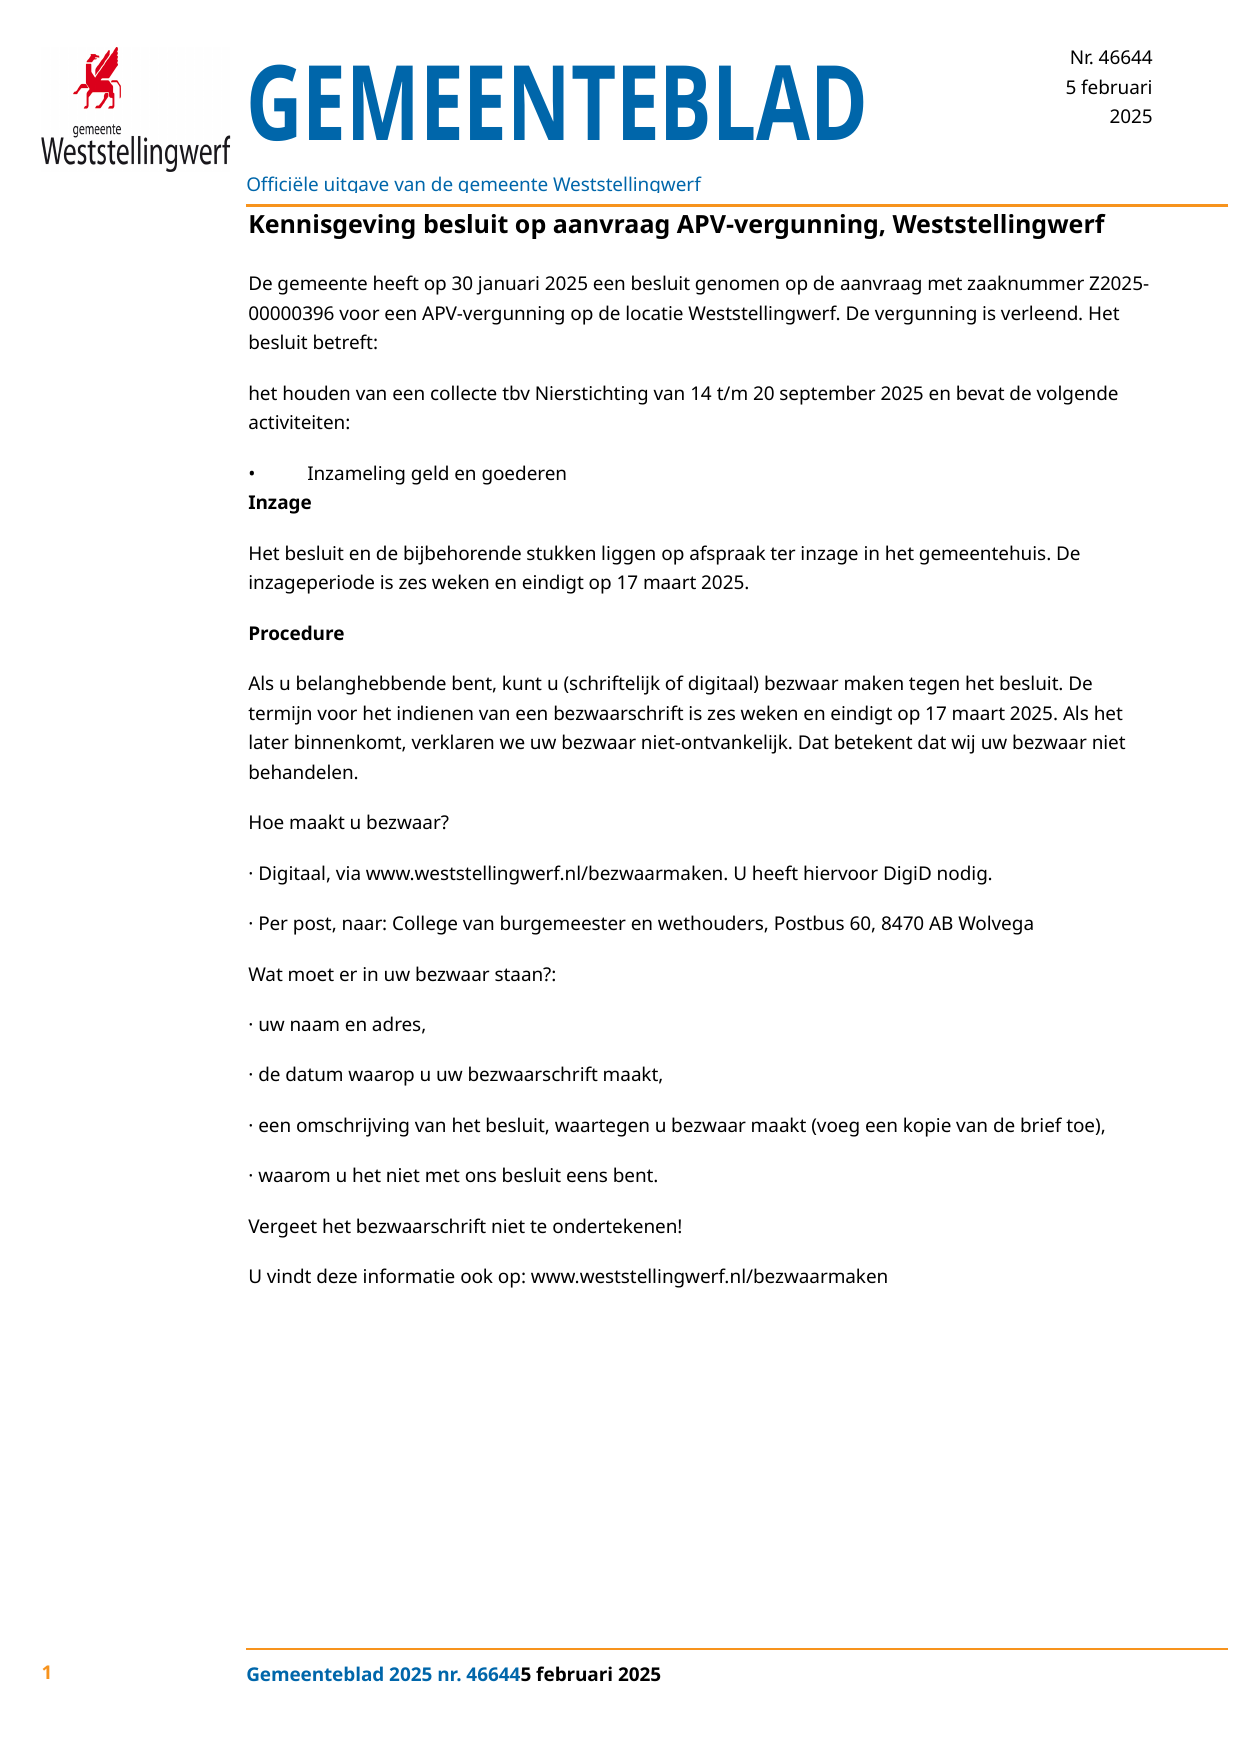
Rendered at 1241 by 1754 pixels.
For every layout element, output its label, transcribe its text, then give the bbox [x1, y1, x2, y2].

text Als u belanghebbende bent, kunt u (schriftelijk of digitaal) bezwaar maken tegen het besluit. De termijn voor het indienen van een bezwaarschrift is zes weken en eindigt op 17 maart 2025. Als het later binnenkomt, verklaren we uw bezwaar niet-ontvankelijk. Dat betekent dat wij uw bezwaar niet behandelen. [248, 670, 1152, 785]
text · Digitaal, via www.weststellingwerf.nl/bezwaarmaken. U heeft hiervoor DigiD nodig. [248, 860, 1152, 886]
text · uw naam en adres, [248, 1011, 1152, 1037]
text · een omschrijving van het besluit, waartegen u bezwaar maakt (voeg een kopie van de brief toe), [248, 1112, 1152, 1138]
text Het besluit en de bijbehorende stukken liggen op afspraak ter inzage in het gemeentehuis. De inzageperiode is zes weken en eindigt op 17 maart 2025. [248, 540, 1152, 595]
text Procedure [248, 620, 1152, 646]
text · Per post, naar: College van burgemeester en wethouders, Postbus 60, 8470 AB Wolvega [248, 910, 1152, 936]
text het houden van een collecte tbv Nierstichting van 14 t/m 20 september 2025 en bevat de volgende activiteiten: [248, 380, 1152, 435]
text Kennisgeving besluit op aanvraag APV-vergunning, Weststellingwerf [248, 207, 1152, 241]
text · de datum waarop u uw bezwaarschrift maakt, [248, 1062, 1152, 1087]
text U vindt deze informatie ook op: www.weststellingwerf.nl/bezwaarmaken [248, 1263, 1152, 1289]
picture [41, 47, 231, 172]
text Vergeet het bezwaarschrift niet te ondertekenen! [248, 1213, 1152, 1238]
text Hoe maakt u bezwaar? [248, 809, 1152, 835]
text Inzage [248, 489, 1152, 515]
text · waarom u het niet met ons besluit eens bent. [248, 1162, 1152, 1188]
list Inzameling geld en goederen [248, 460, 1152, 486]
text Wat moet er in uw bezwaar staan?: [248, 961, 1152, 986]
text De gemeente heeft op 30 januari 2025 een besluit genomen op de aanvraag met zaaknummer Z2025-00000396 voor een APV-vergunning op de locatie Weststellingwerf. De vergunning is verleend. Het besluit betreft: [248, 270, 1152, 355]
